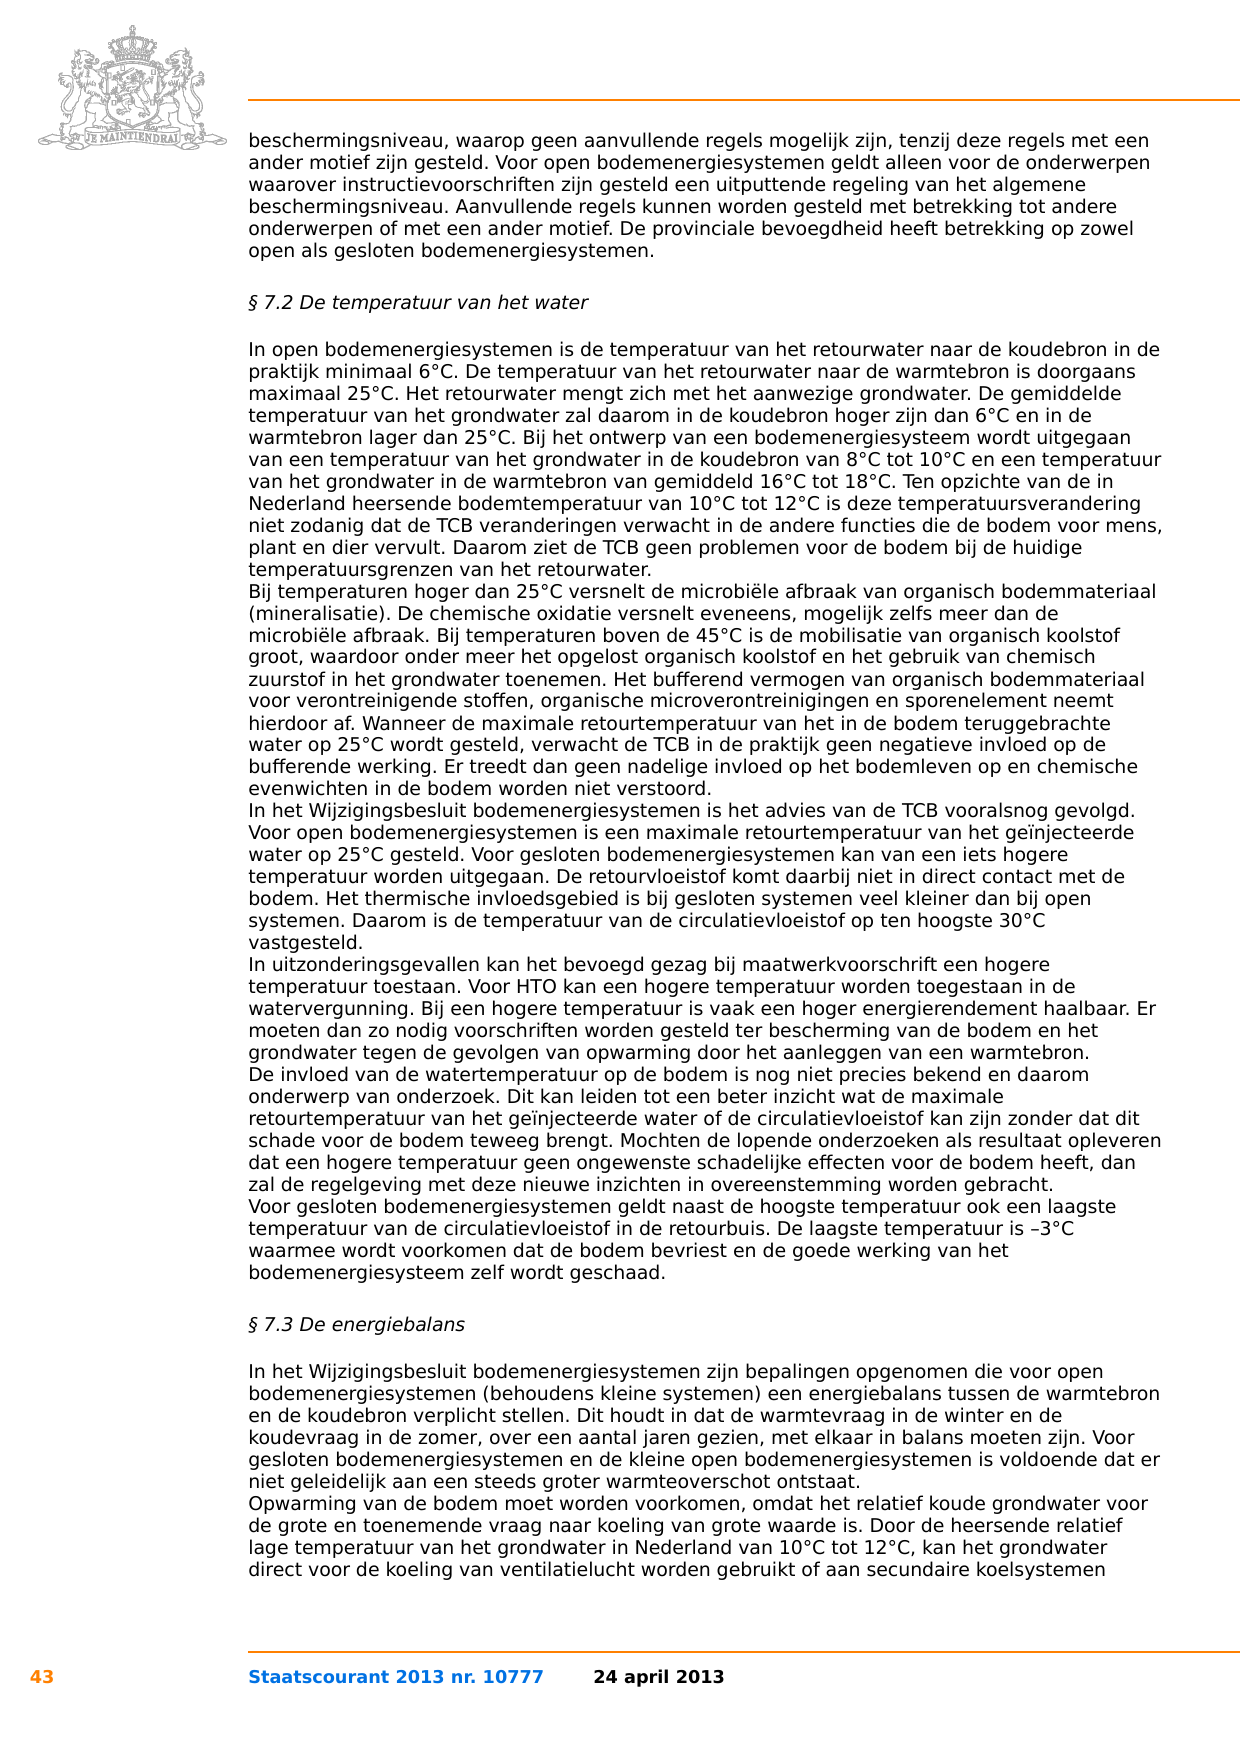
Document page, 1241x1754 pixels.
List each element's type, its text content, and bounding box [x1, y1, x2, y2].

subtitle § 7.2 De temperatuur van het water [248, 292, 1163, 314]
text In open bodemenergiesystemen is de temperatuur van het retourwater naar de koudebron in de praktijk minimaal 6°C. De temperatuur van het retourwater naar de warmtebron is doorgaans maximaal 25°C. Het retourwater mengt zich met het aanwezige grondwater. De gemiddelde temperatuur van het grondwater zal daarom in de koudebron hoger zijn dan 6°C en in de warmtebron lager dan 25°C. Bij het ontwerp van een bodemenergiesysteem wordt uitgegaan van een temperatuur van het grondwater in de koudebron van 8°C tot 10°C en een temperatuur van het grondwater in de warmtebron van gemiddeld 16°C tot 18°C. Ten opzichte van de in Nederland heersende bodemtemperatuur van 10°C tot 12°C is deze temperatuursverandering niet zodanig dat de TCB veranderingen verwacht in de andere functies die de bodem voor mens, plant en dier vervult. Daarom ziet de TCB geen problemen voor de bodem bij de huidige temperatuursgrenzen van het retourwater. [248, 339, 1163, 581]
text Opwarming van de bodem moet worden voorkomen, omdat het relatief koude grondwater voor de grote en toenemende vraag naar koeling van grote waarde is. Door de heersende relatief lage temperatuur van het grondwater in Nederland van 10°C tot 12°C, kan het grondwater direct voor de koeling van ventilatielucht worden gebruikt of aan secundaire koelsystemen [248, 1493, 1163, 1581]
text Voor gesloten bodemenergiesystemen geldt naast de hoogste temperatuur ook een laagste temperatuur van de circulatievloeistof in de retourbuis. De laagste temperatuur is –3°C waarmee wordt voorkomen dat de bodem bevriest en de goede werking van het bodemenergiesysteem zelf wordt geschaad. [248, 1196, 1163, 1284]
text De invloed van de watertemperatuur op de bodem is nog niet precies bekend en daarom onderwerp van onderzoek. Dit kan leiden tot een beter inzicht wat de maximale retourtemperatuur van het geïnjecteerde water of de circulatievloeistof kan zijn zonder dat dit schade voor de bodem teweeg brengt. Mochten de lopende onderzoeken als resultaat opleveren dat een hogere temperatuur geen ongewenste schadelijke effecten voor de bodem heeft, dan zal de regelgeving met deze nieuwe inzichten in overeenstemming worden gebracht. [248, 1064, 1163, 1196]
text In het Wijzigingsbesluit bodemenergiesystemen is het advies van de TCB vooralsnog gevolgd. Voor open bodemenergiesystemen is een maximale retourtemperatuur van het geïnjecteerde water op 25°C gesteld. Voor gesloten bodemenergiesystemen kan van een iets hogere temperatuur worden uitgegaan. De retourvloeistof komt daarbij niet in direct contact met de bodem. Het thermische invloedsgebied is bij gesloten systemen veel kleiner dan bij open systemen. Daarom is de temperatuur van de circulatievloeistof op ten hoogste 30°C vastgesteld. [248, 800, 1163, 954]
text beschermingsniveau, waarop geen aanvullende regels mogelijk zijn, tenzij deze regels met een ander motief zijn gesteld. Voor open bodemenergiesystemen geldt alleen voor de onderwerpen waarover instructievoorschriften zijn gesteld een uitputtende regeling van het algemene beschermingsniveau. Aanvullende regels kunnen worden gesteld met betrekking tot andere onderwerpen of met een ander motief. De provinciale bevoegdheid heeft betrekking op zowel open als gesloten bodemenergiesystemen. [248, 130, 1163, 262]
picture [38, 25, 227, 150]
text Bij temperaturen hoger dan 25°C versnelt de microbiële afbraak van organisch bodemmateriaal (mineralisatie). De chemische oxidatie versnelt eveneens, mogelijk zelfs meer dan de microbiële afbraak. Bij temperaturen boven de 45°C is de mobilisatie van organisch koolstof groot, waardoor onder meer het opgelost organisch koolstof en het gebruik van chemisch zuurstof in het grondwater toenemen. Het bufferend vermogen van organisch bodemmateriaal voor verontreinigende stoffen, organische microverontreinigingen en sporenelement neemt hierdoor af. Wanneer de maximale retourtemperatuur van het in de bodem teruggebrachte water op 25°C wordt gesteld, verwacht de TCB in de praktijk geen negatieve invloed op de bufferende werking. Er treedt dan geen nadelige invloed op het bodemleven op en chemische evenwichten in de bodem worden niet verstoord. [248, 581, 1163, 800]
subtitle § 7.3 De energiebalans [248, 1314, 1163, 1336]
text In uitzonderingsgevallen kan het bevoegd gezag bij maatwerkvoorschrift een hogere temperatuur toestaan. Voor HTO kan een hogere temperatuur worden toegestaan in de watervergunning. Bij een hogere temperatuur is vaak een hoger energierendement haalbaar. Er moeten dan zo nodig voorschriften worden gesteld ter bescherming van de bodem en het grondwater tegen de gevolgen van opwarming door het aanleggen van een warmtebron. [248, 954, 1163, 1064]
text In het Wijzigingsbesluit bodemenergiesystemen zijn bepalingen opgenomen die voor open bodemenergiesystemen (behoudens kleine systemen) een energiebalans tussen de warmtebron en de koudebron verplicht stellen. Dit houdt in dat de warmtevraag in de winter en de koudevraag in de zomer, over een aantal jaren gezien, met elkaar in balans moeten zijn. Voor gesloten bodemenergiesystemen en de kleine open bodemenergiesystemen is voldoende dat er niet geleidelijk aan een steeds groter warmteoverschot ontstaat. [248, 1361, 1163, 1493]
